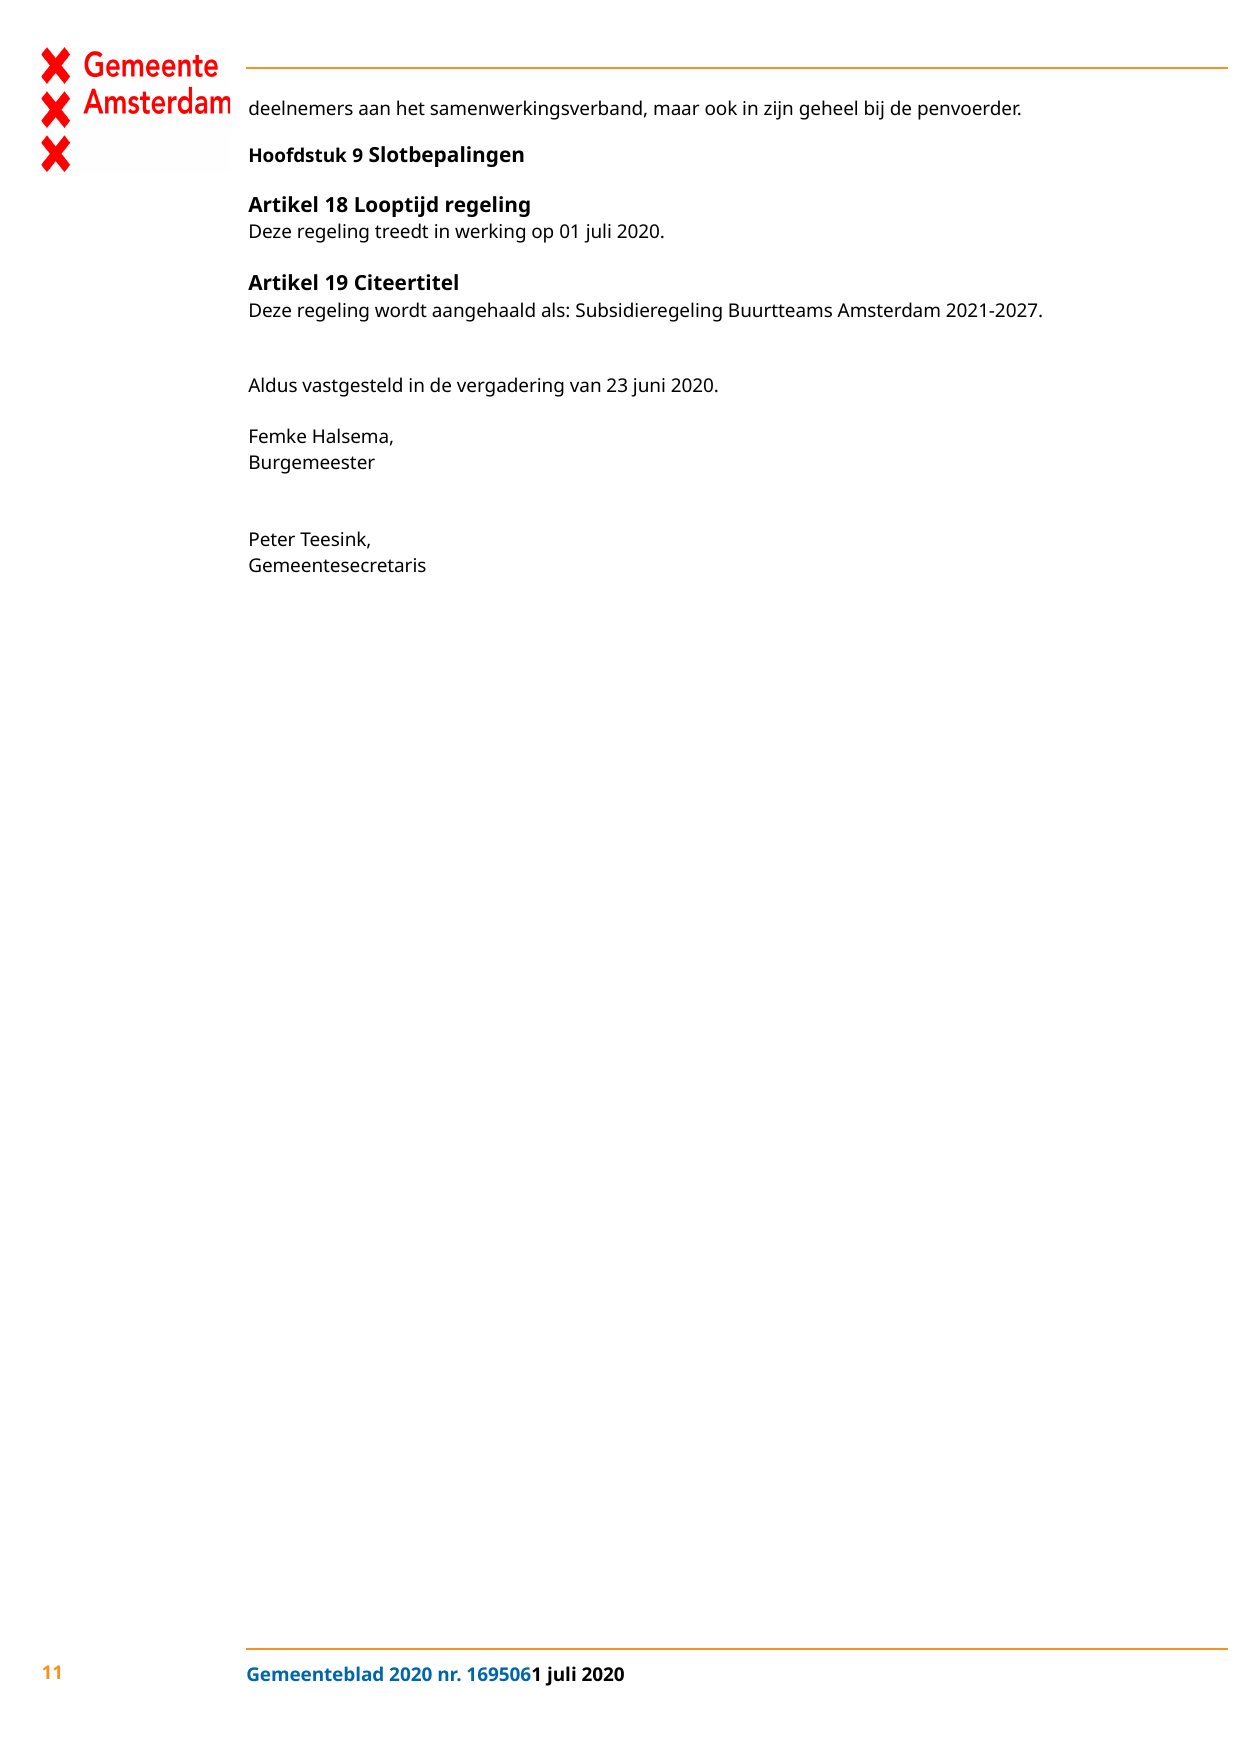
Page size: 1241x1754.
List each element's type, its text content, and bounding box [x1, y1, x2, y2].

text Deze regeling treedt in werking op 01 juli 2020. [248, 218, 1152, 244]
text Deze regeling wordt aangehaald als: Subsidieregeling Buurtteams Amsterdam 2021-2027. [248, 297, 1152, 323]
text Burgemeester [248, 449, 1152, 475]
text Artikel 18 Looptijd regeling [248, 190, 1152, 218]
text Femke Halsema, [248, 424, 1152, 449]
text Artikel 19 Citeertitel [248, 268, 1152, 297]
picture [41, 47, 231, 172]
text deelnemers aan het samenwerkingsverband, maar ook in zijn geheel bij de penvoerder. [248, 95, 1152, 121]
text Hoofdstuk 9 Slotbepalingen [248, 140, 1152, 169]
text Gemeentesecretaris [248, 552, 1152, 578]
text Aldus vastgesteld in de vergadering van 23 juni 2020. [248, 372, 1152, 398]
text Peter Teesink, [248, 527, 1152, 552]
